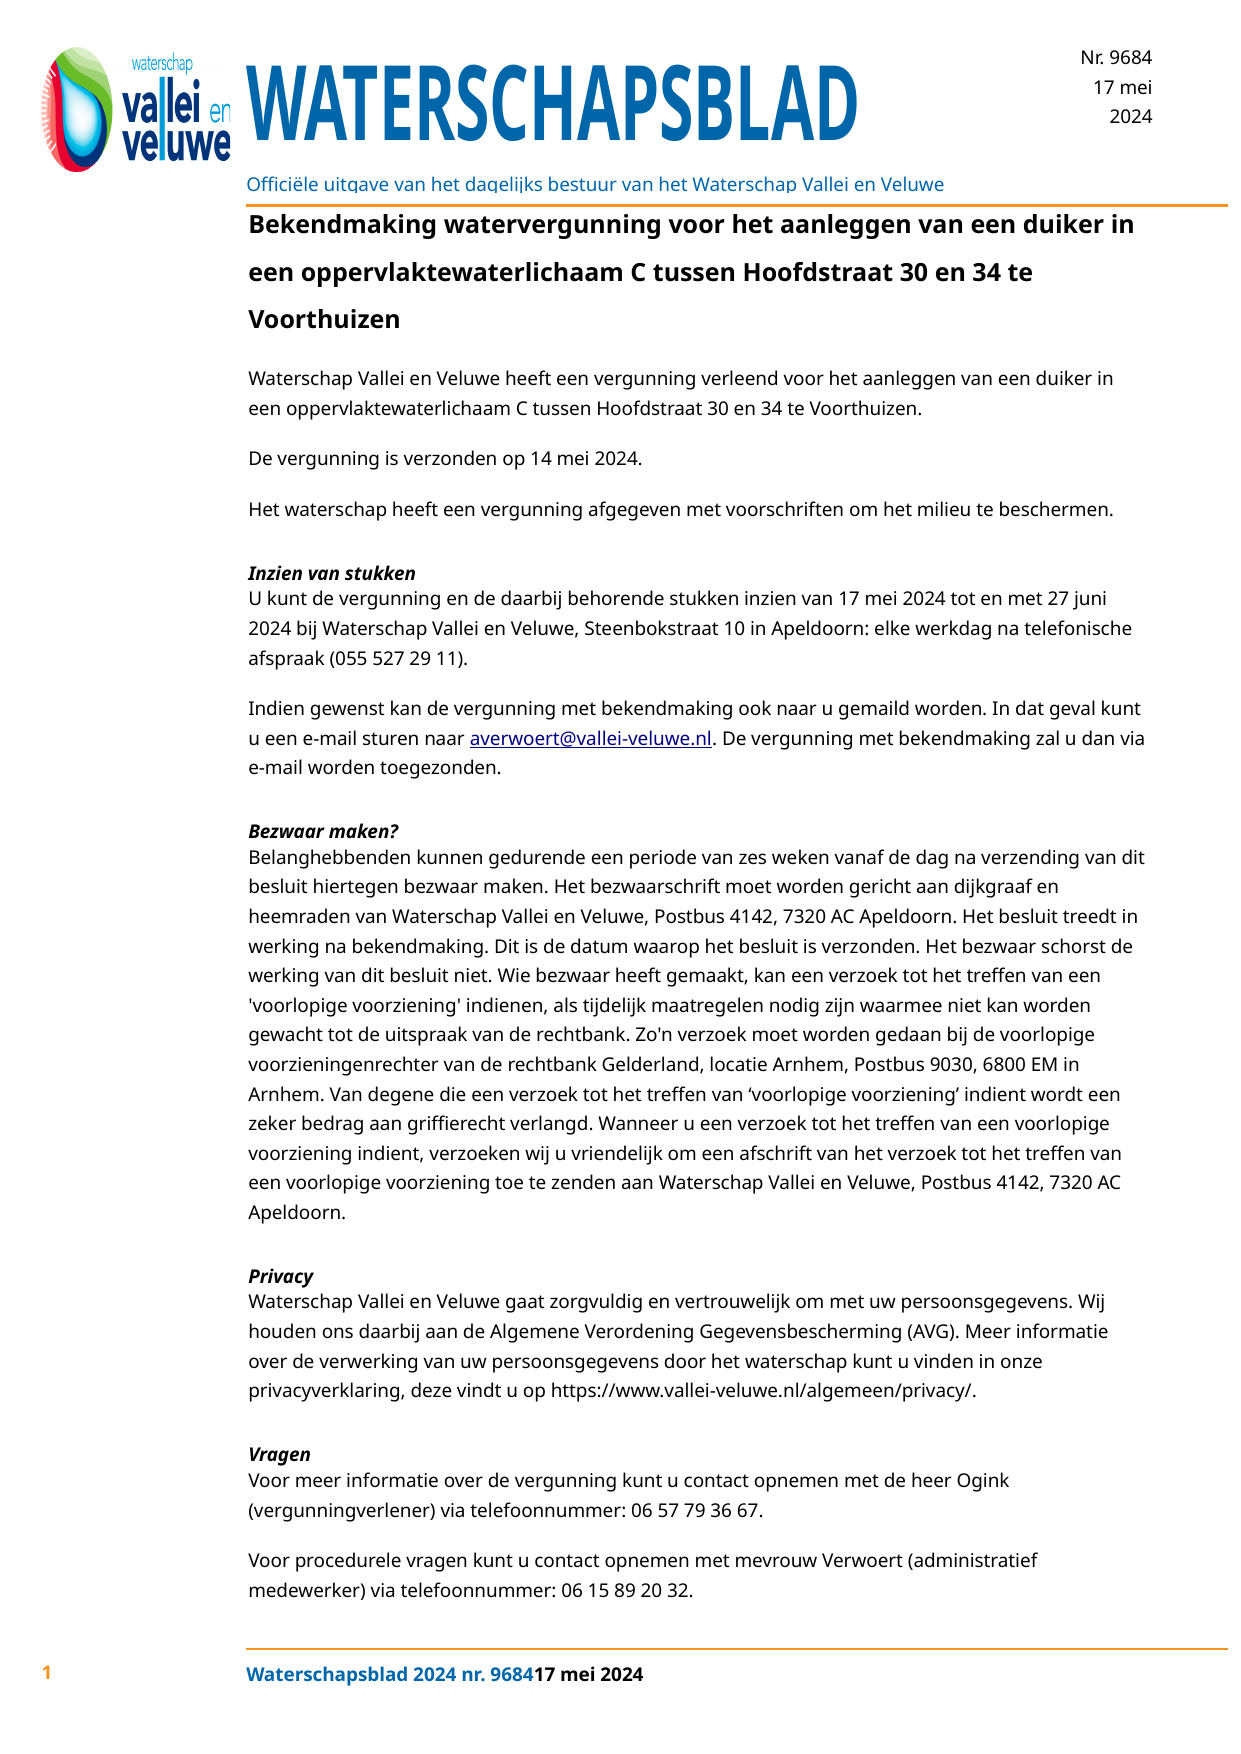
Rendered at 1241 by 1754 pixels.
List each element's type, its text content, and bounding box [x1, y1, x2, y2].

text U kunt de vergunning en de daarbij behorende stukken inzien van 17 mei 2024 tot en met 27 juni 2024 bij Waterschap Vallei en Veluwe, Steenbokstraat 10 in Apeldoorn: elke werkdag na telefonische afspraak (055 527 29 11). [248, 586, 1152, 671]
text Voor procedurele vragen kunt u contact opnemen met mevrouw Verwoert (administratief medewerker) via telefoonnummer: 06 15 89 20 32. [248, 1547, 1152, 1602]
text Waterschap Vallei en Veluwe heeft een vergunning verleend voor het aanleggen van een duiker in een oppervlaktewaterlichaam C tussen Hoofdstraat 30 en 34 te Voorthuizen. [248, 366, 1152, 421]
text Privacy [248, 1263, 1152, 1289]
text Belanghebbenden kunnen gedurende een periode van zes weken vanaf de dag na verzending van dit besluit hiertegen bezwaar maken. Het bezwaarschrift moet worden gericht aan dijkgraaf en heemraden van Waterschap Vallei en Veluwe, Postbus 4142, 7320 AC Apeldoorn. Het besluit treedt in werking na bekendmaking. Dit is de datum waarop het besluit is verzonden. Het bezwaar schorst de werking van dit besluit niet. Wie bezwaar heeft gemaakt, kan een verzoek tot het treffen van een 'voorlopige voorziening' indienen, als tijdelijk maatregelen nodig zijn waarmee niet kan worden gewacht tot de uitspraak van de rechtbank. Zo'n verzoek moet worden gedaan bij de voorlopige voorzieningenrechter van de rechtbank Gelderland, locatie Arnhem, Postbus 9030, 6800 EM in Arnhem. Van degene die een verzoek tot het treffen van ‘voorlopige voorziening’ indient wordt een zeker bedrag aan griffierecht verlangd. Wanneer u een verzoek tot het treffen van een voorlopige voorziening indient, verzoeken wij u vriendelijk om een afschrift van het verzoek tot het treffen van een voorlopige voorziening toe te zenden aan Waterschap Vallei en Veluwe, Postbus 4142, 7320 AC Apeldoorn. [248, 844, 1152, 1225]
text Bezwaar maken? [248, 818, 1152, 844]
text Waterschap Vallei en Veluwe gaat zorgvuldig en vertrouwelijk om met uw persoonsgegevens. Wij houden ons daarbij aan de Algemene Verordening Gegevensbescherming (AVG). Meer informatie over de verwerking van uw persoonsgegevens door het waterschap kunt u vinden in onze privacyverklaring, deze vindt u op https://www.vallei-veluwe.nl/algemeen/privacy/. [248, 1289, 1152, 1403]
text Inzien van stukken [248, 560, 1152, 586]
text Voor meer informatie over de vergunning kunt u contact opnemen met de heer Ogink (vergunningverlener) via telefoonnummer: 06 57 79 36 67. [248, 1467, 1152, 1522]
picture [41, 47, 231, 172]
text Bekendmaking watervergunning voor het aanleggen van een duiker in een oppervlaktewaterlichaam C tussen Hoofdstraat 30 en 34 te Voorthuizen [248, 207, 1152, 336]
text Indien gewenst kan de vergunning met bekendmaking ook naar u gemaild worden. In dat geval kunt u een e-mail sturen naar averwoert@vallei-veluwe.nl. De vergunning met bekendmaking zal u dan via e-mail worden toegezonden. [248, 695, 1152, 780]
text Het waterschap heeft een vergunning afgegeven met voorschriften om het milieu te beschermen. [248, 496, 1152, 522]
text Vragen [248, 1441, 1152, 1467]
text De vergunning is verzonden op 14 mei 2024. [248, 446, 1152, 471]
